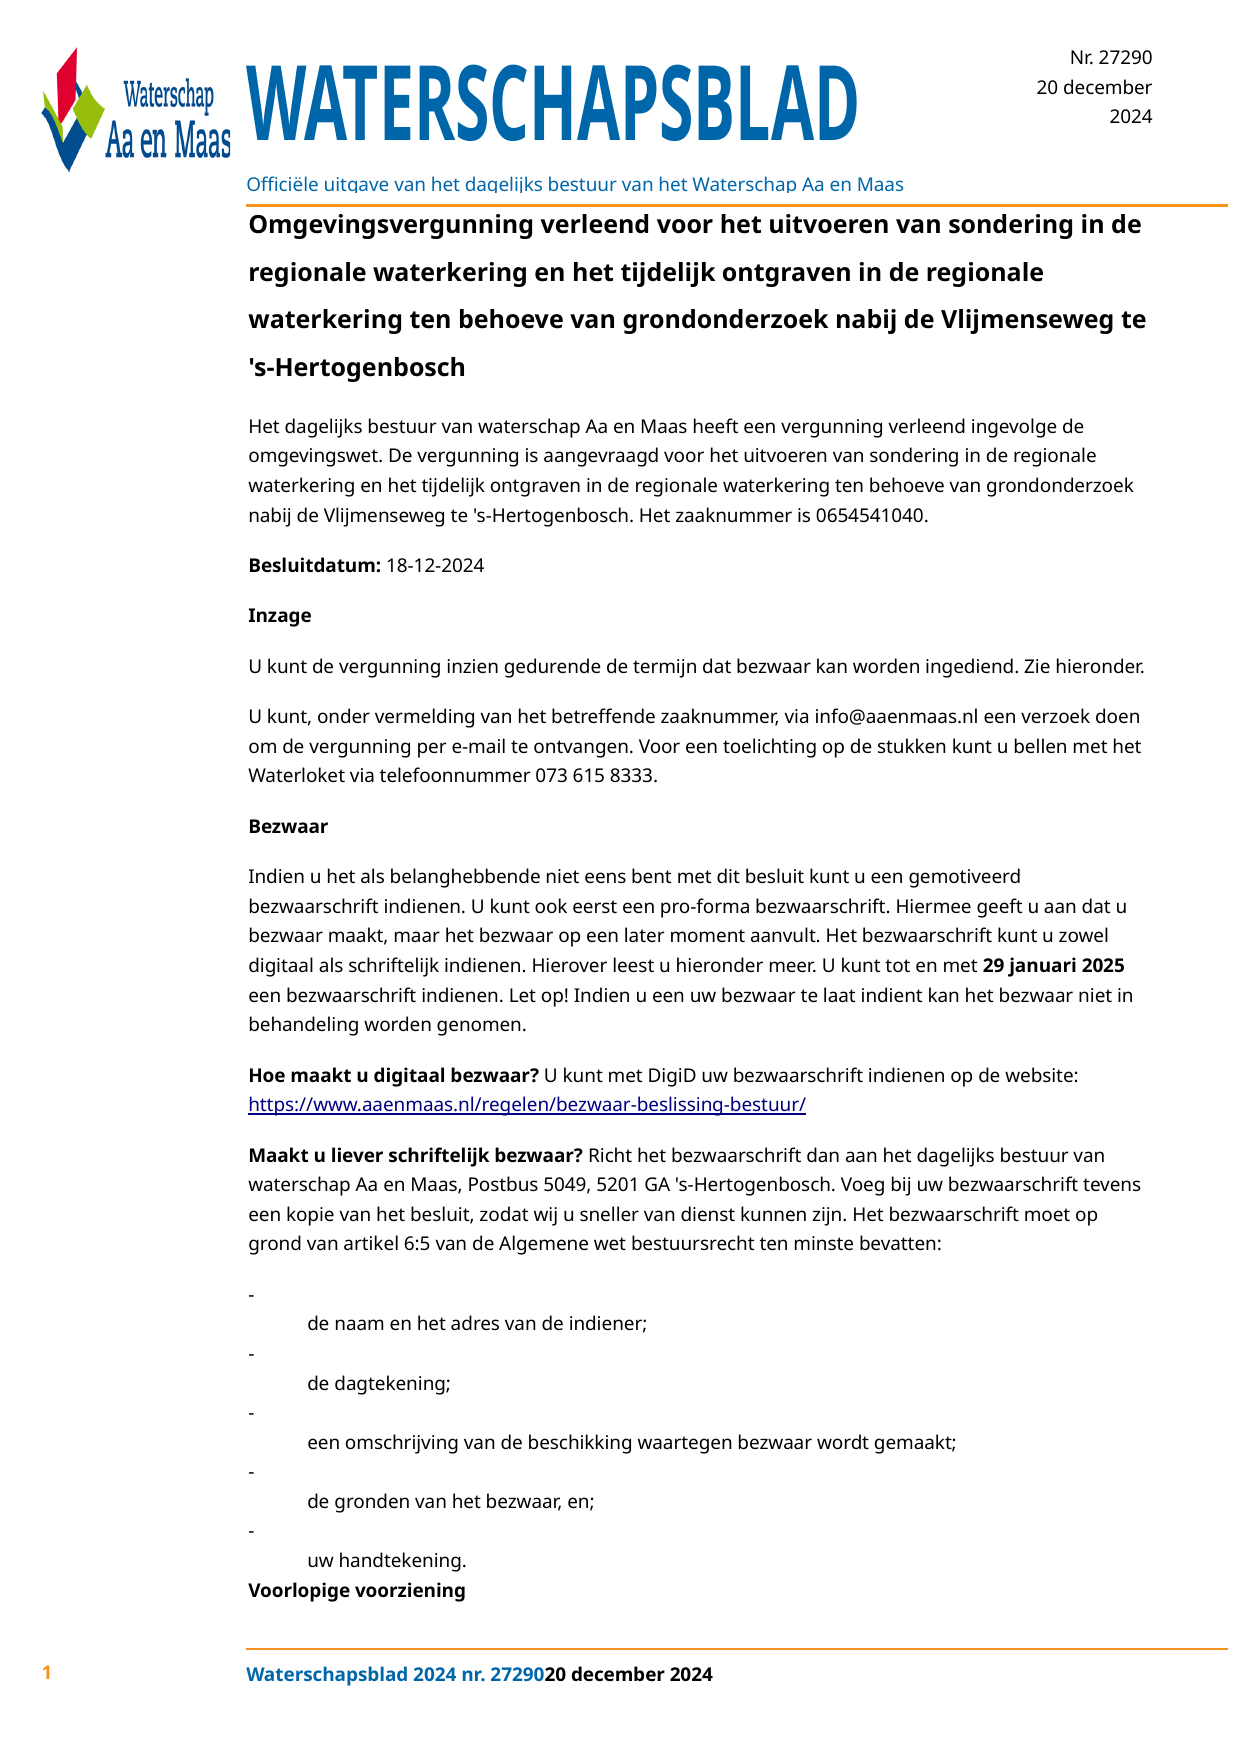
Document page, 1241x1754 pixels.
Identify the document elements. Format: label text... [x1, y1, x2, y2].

text Bezwaar [248, 813, 1152, 839]
text Het dagelijks bestuur van waterschap Aa en Maas heeft een vergunning verleend ingevolge de omgevingswet. De vergunning is aangevraagd voor het uitvoeren van sondering in de regionale waterkering en het tijdelijk ontgraven in de regionale waterkering ten behoeve van grondonderzoek nabij de Vlijmenseweg te 's-Hertogenbosch. Het zaaknummer is 0654541040. [248, 413, 1152, 528]
picture [41, 47, 231, 172]
list de naam en het adres van de indiener; [248, 1311, 1152, 1336]
list de dagtekening; [248, 1370, 1152, 1396]
list een omschrijving van de beschikking waartegen bezwaar wordt gemaakt; [248, 1429, 1152, 1455]
text Inzage [248, 603, 1152, 628]
text Omgevingsvergunning verleend voor het uitvoeren van sondering in de regionale waterkering en het tijdelijk ontgraven in de regionale waterkering ten behoeve van grondonderzoek nabij de Vlijmenseweg te 's-Hertogenbosch [248, 207, 1152, 384]
text Voorlopige voorziening [248, 1577, 1152, 1603]
text Besluitdatum: 18-12-2024 [248, 552, 1152, 578]
text Indien u het als belanghebbende niet eens bent met dit besluit kunt u een gemotiveerd bezwaarschrift indienen. U kunt ook eerst een pro-forma bezwaarschrift. Hiermee geeft u aan dat u bezwaar maakt, maar het bezwaar op een later moment aanvult. Het bezwaarschrift kunt u zowel digitaal als schriftelijk indienen. Hierover leest u hieronder meer. U kunt tot en met 29 januari 2025 een bezwaarschrift indienen. Let op! Indien u een uw bezwaar te laat indient kan het bezwaar niet in behandeling worden genomen. [248, 863, 1152, 1037]
list de gronden van het bezwaar, en; [248, 1488, 1152, 1514]
list uw handtekening. [248, 1547, 1152, 1573]
text U kunt de vergunning inzien gedurende de termijn dat bezwaar kan worden ingediend. Zie hieronder. [248, 653, 1152, 679]
text Maakt u liever schriftelijk bezwaar? Richt het bezwaarschrift dan aan het dagelijks bestuur van waterschap Aa en Maas, Postbus 5049, 5201 GA 's-Hertogenbosch. Voeg bij uw bezwaarschrift tevens een kopie van het besluit, zodat wij u sneller van dienst kunnen zijn. Het bezwaarschrift moet op grond van artikel 6:5 van de Algemene wet bestuursrecht ten minste bevatten: [248, 1142, 1152, 1256]
text U kunt, onder vermelding van het betreffende zaaknummer, via info@aaenmaas.nl een verzoek doen om de vergunning per e-mail te ontvangen. Voor een toelichting op de stukken kunt u bellen met het Waterloket via telefoonnummer 073 615 8333. [248, 703, 1152, 788]
text Hoe maakt u digitaal bezwaar? U kunt met DigiD uw bezwaarschrift indienen op de website: https://www.aaenmaas.nl/regelen/bezwaar-beslissing-bestuur/ [248, 1062, 1152, 1117]
